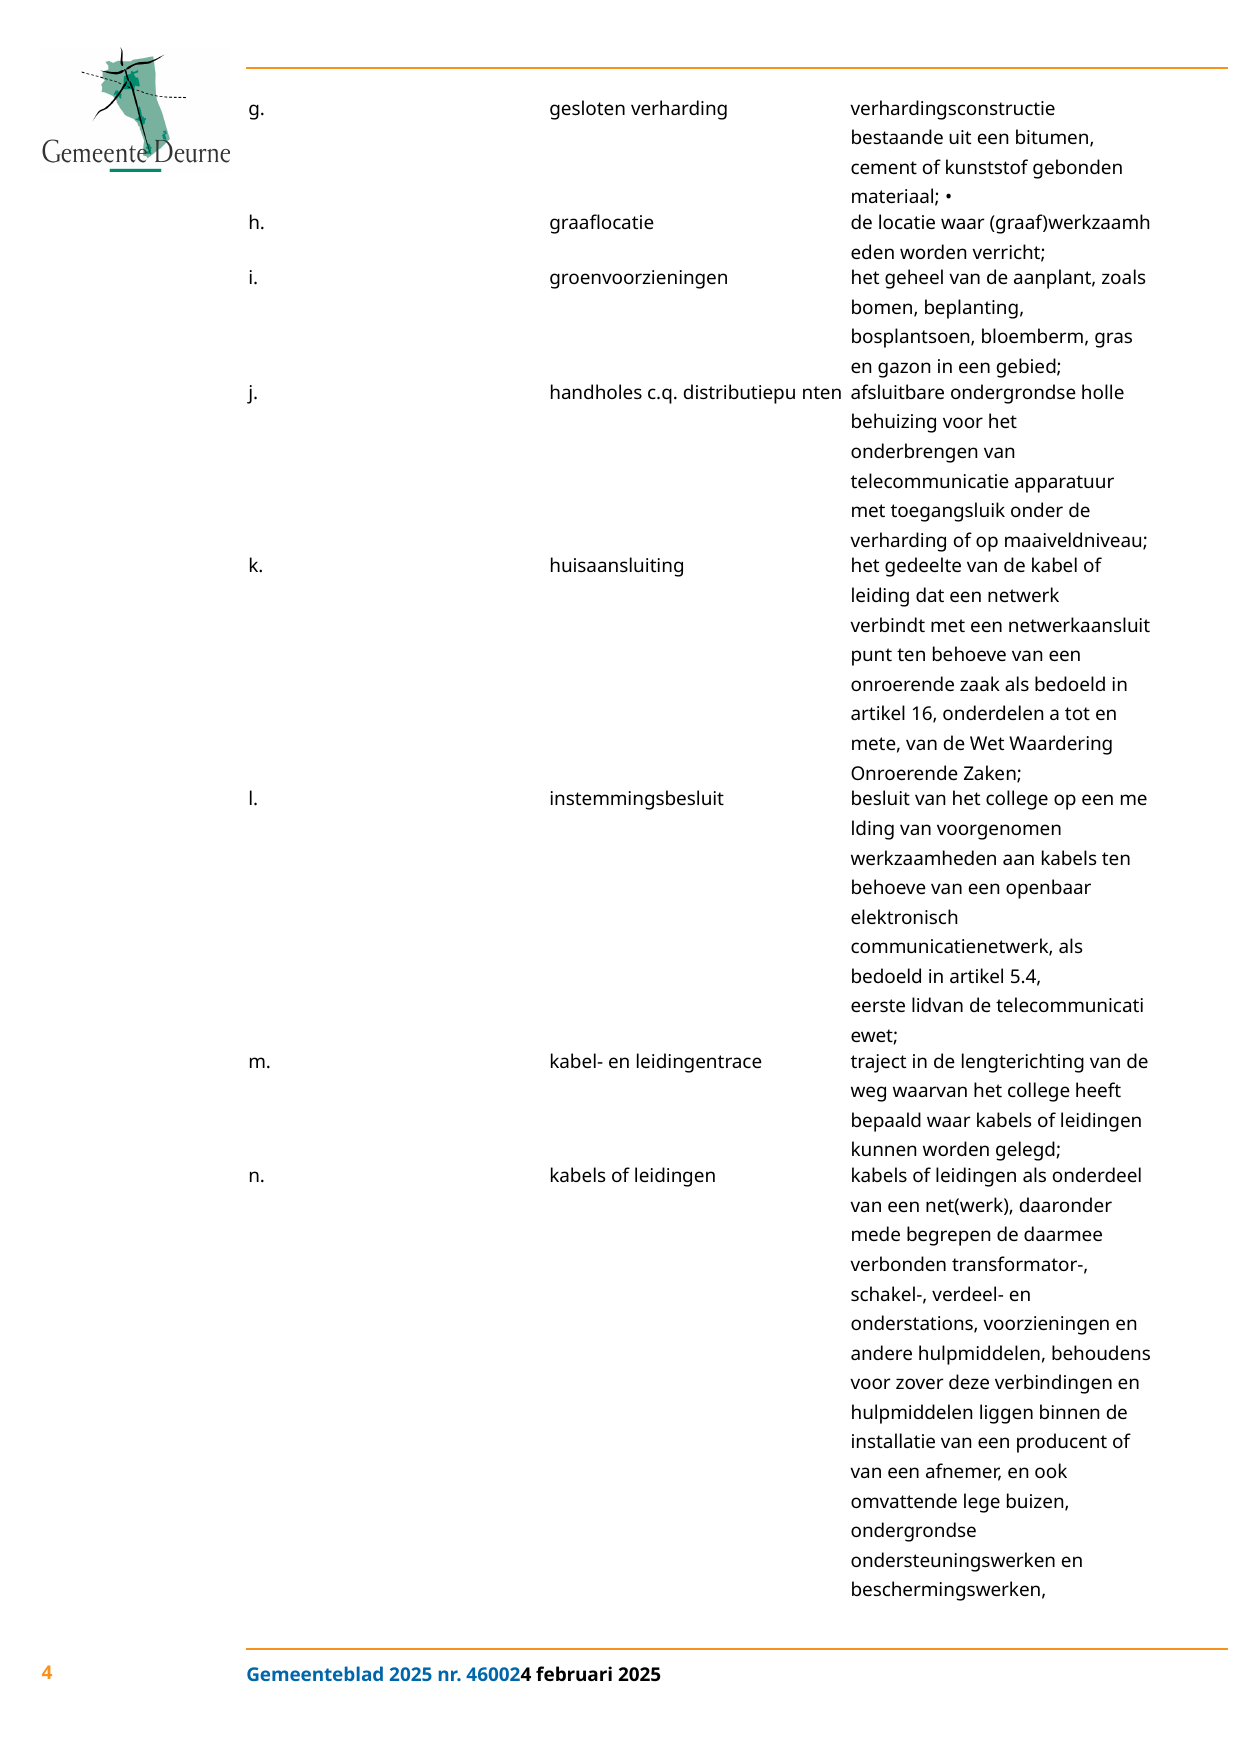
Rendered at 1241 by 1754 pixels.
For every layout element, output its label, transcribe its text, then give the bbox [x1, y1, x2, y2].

table_cell huisaansluiting [549, 553, 850, 786]
table_cell groenvoorzieningen [549, 265, 850, 379]
table_cell l. [248, 786, 549, 1048]
table_cell instemmingsbesluit [549, 786, 850, 1048]
table_cell h. [248, 209, 549, 264]
table_cell k. [248, 553, 549, 786]
table_cell de locatie waar (graaf)werkzaamheden worden verricht; [850, 209, 1152, 264]
table_cell het geheel van de aanplant, zoals bomen, beplanting, bosplantsoen, bloemberm, gras en gazon in een gebied; [850, 265, 1152, 379]
table_cell traject in de lengterichting van de weg waarvan het college heeft bepaald waar kabels of leidingen kunnen worden gelegd; [850, 1048, 1152, 1162]
table_cell kabel- en leidingentrace [549, 1048, 850, 1162]
table_cell kabels of leidingen [549, 1163, 850, 1602]
table_cell n. [248, 1163, 549, 1602]
table_cell i. [248, 265, 549, 379]
table_cell j. [248, 379, 549, 553]
table_cell g. [248, 95, 549, 209]
table_cell graaflocatie [549, 209, 850, 264]
table_cell afsluitbare ondergrondse holle behuizing voor het onderbrengen van telecommunicatie apparatuur met toegangsluik onder de verharding of op maaiveldniveau; [850, 379, 1152, 553]
table_cell het gedeelte van de kabel of leiding dat een netwerk verbindt met een netwerkaansluitpunt ten behoeve van een onroerende zaak als bedoeld in artikel 16, onderdelen a tot en mete, van de Wet Waardering Onroerende Zaken; [850, 553, 1152, 786]
table_cell gesloten verharding [549, 95, 850, 209]
picture [41, 47, 231, 172]
table_cell kabels of leidingen als onderdeel van een net(werk), daaronder mede begrepen de daarmee verbonden transformator-, schakel-, verdeel- en onderstations, voorzieningen en andere hulpmiddelen, behoudens voor zover deze verbindingen en hulpmiddelen liggen binnen de installatie van een producent of van een afnemer, en ook omvattende lege buizen, ondergrondse ondersteuningswerken en beschermingswerken, [850, 1163, 1152, 1602]
table_cell verhardingsconstructie bestaande uit een bitumen, cement of kunststof gebonden materiaal; • [850, 95, 1152, 209]
table_cell handholes c.q. distributiepu nten [549, 379, 850, 553]
table_cell besluit van het college op een melding van voorgenomen werkzaamheden aan kabels ten behoeve van een openbaar elektronisch communicatienetwerk, als bedoeld in artikel 5.4, eerste lidvan de telecommunicatiewet; [850, 786, 1152, 1048]
table_cell m. [248, 1048, 549, 1162]
